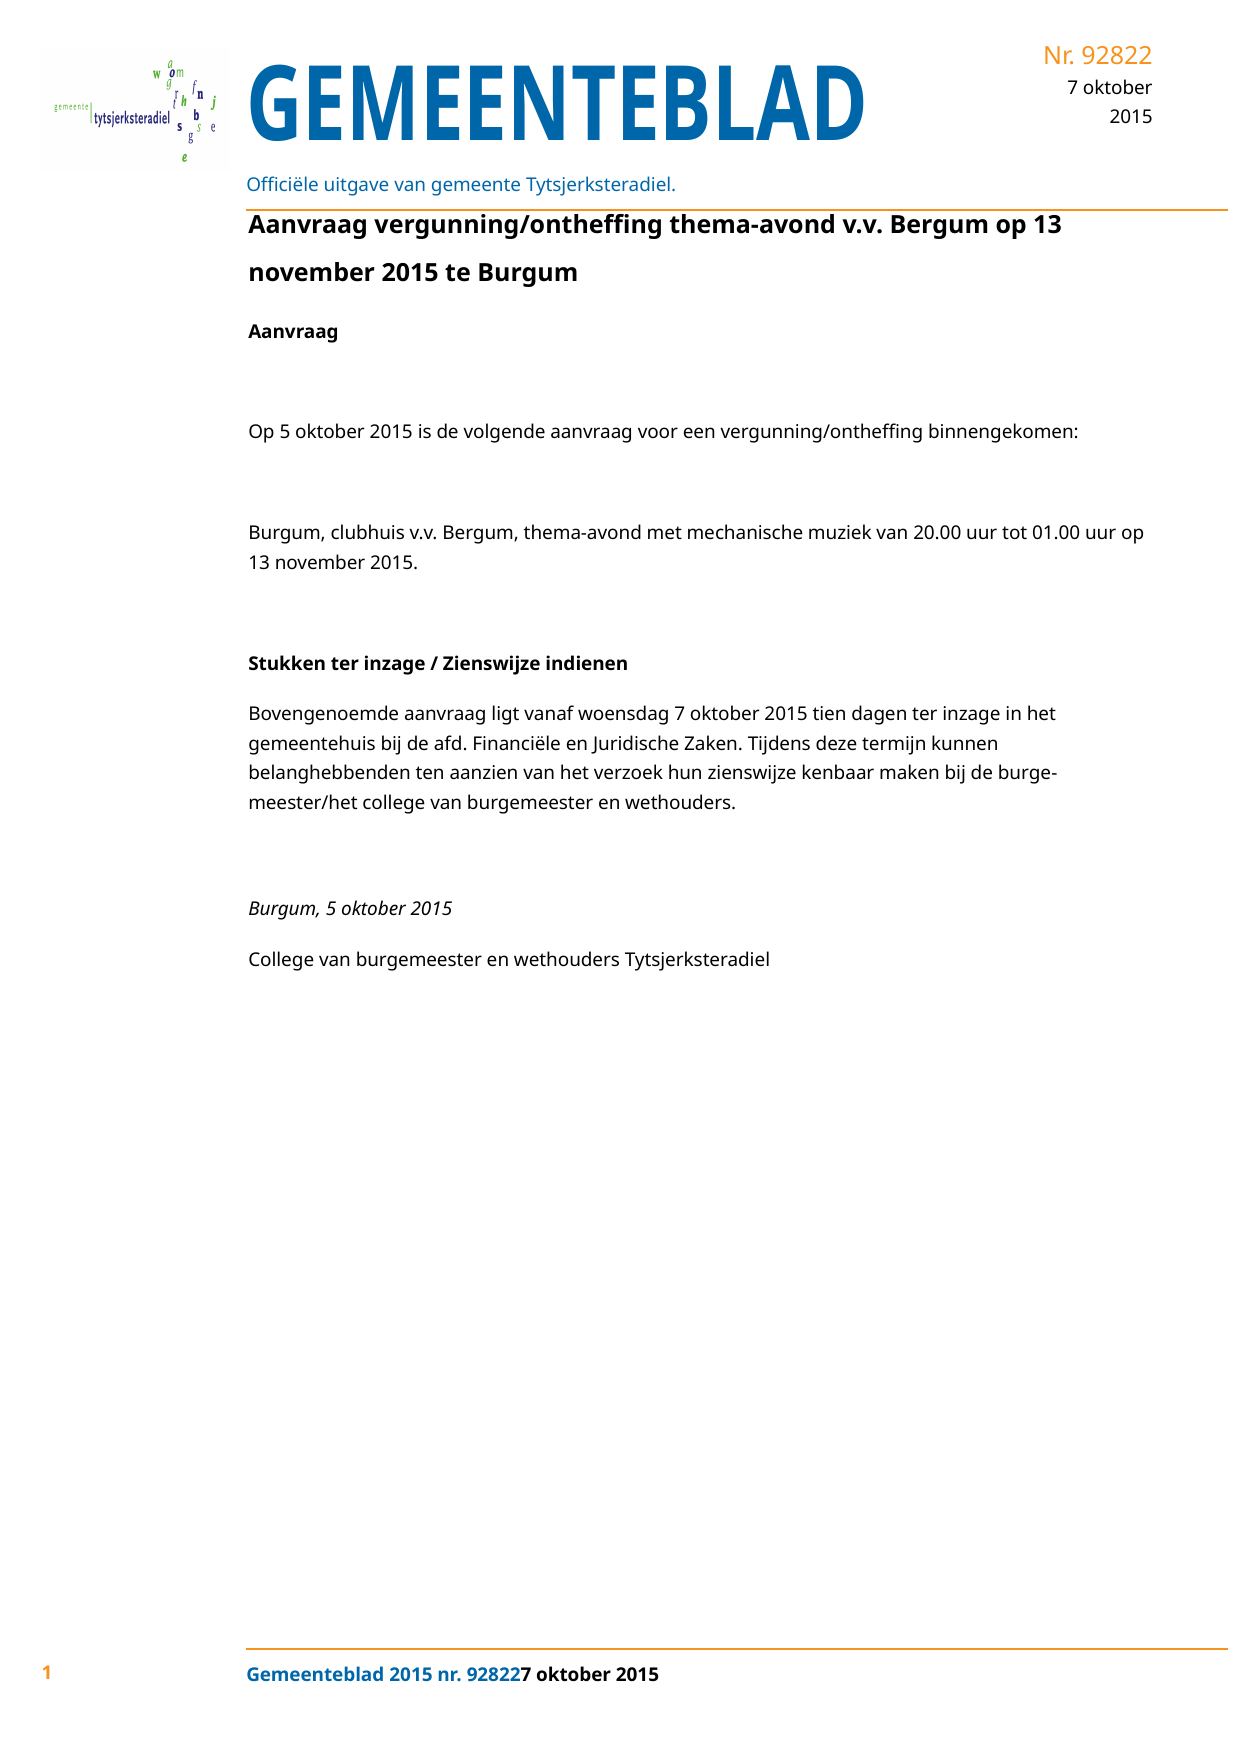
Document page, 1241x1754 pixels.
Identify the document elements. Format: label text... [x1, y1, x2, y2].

picture [41, 47, 231, 172]
text Burgum, clubhuis v.v. Bergum, thema-avond met mechanische muziek van 20.00 uur tot 01.00 uur op 13 november 2015. [248, 519, 1152, 575]
text Bovengenoemde aanvraag ligt vanaf woensdag 7 oktober 2015 tien dagen ter inzage in het gemeentehuis bij de afd. Financiële en Juridische Zaken. Tijdens deze termijn kunnen belanghebbenden ten aanzien van het verzoek hun zienswijze kenbaar maken bij de burge­meester/het college van burgemeester en wethouders. [248, 700, 1152, 815]
text Burgum, 5 oktober 2015 [248, 895, 1152, 921]
text Op 5 oktober 2015 is de volgende aanvraag voor een vergunning/ontheffing binnengekomen: [248, 419, 1152, 444]
text Stukken ter inzage / Zienswijze indienen [248, 650, 1152, 676]
text Aanvraag vergunning/ontheffing thema-avond v.v. Bergum op 13 november 2015 te Burgum [248, 211, 1152, 288]
text Aanvraag [248, 318, 1152, 344]
text College van burgemeester en wethouders Tytsjerksteradiel [248, 946, 1152, 972]
